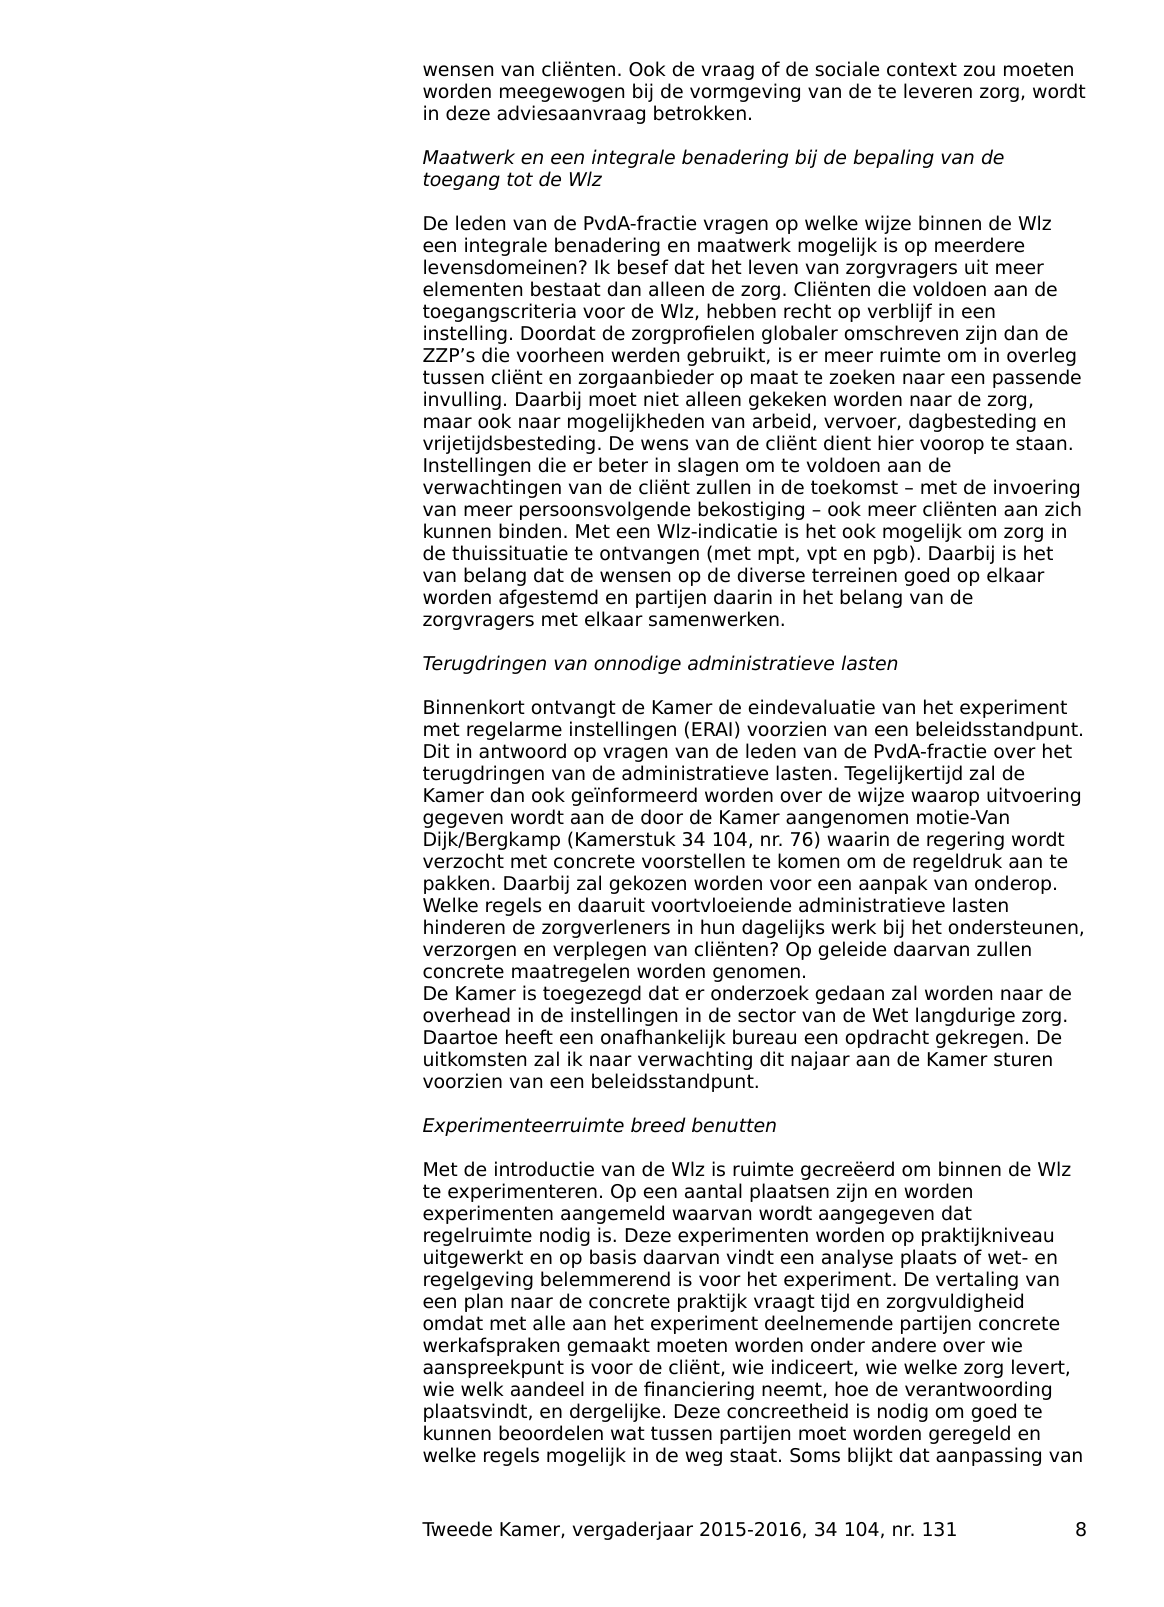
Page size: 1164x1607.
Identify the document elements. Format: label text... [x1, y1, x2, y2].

text Met de introductie van de Wlz is ruimte gecreëerd om binnen de Wlz te experimenteren. Op een aantal plaatsen zijn en worden experimenten aangemeld waarvan wordt aangegeven dat regelruimte nodig is. Deze experimenten worden op praktijkniveau uitgewerkt en op basis daarvan vindt een analyse plaats of wet- en regelgeving belemmerend is voor het experiment. De vertaling van een plan naar de concrete praktijk vraagt tijd en zorgvuldigheid omdat met alle aan het experiment deelnemende partijen concrete werkafspraken gemaakt moeten worden onder andere over wie aanspreekpunt is voor de cliënt, wie indiceert, wie welke zorg levert, wie welk aandeel in de financiering neemt, hoe de verantwoording plaatsvindt, en dergelijke. Deze concreetheid is nodig om goed te kunnen beoordelen wat tussen partijen moet worden geregeld en welke regels mogelijk in de weg staat. Soms blijkt dat aanpassing van [422, 1159, 1087, 1467]
subtitle Terugdringen van onnodige administratieve lasten [422, 653, 1087, 675]
text wensen van cliënten. Ook de vraag of de sociale context zou moeten worden meegewogen bij de vormgeving van de te leveren zorg, wordt in deze adviesaanvraag betrokken. [422, 59, 1087, 125]
text Binnenkort ontvangt de Kamer de eindevaluatie van het experiment met regelarme instellingen (ERAI) voorzien van een beleidsstandpunt. Dit in antwoord op vragen van de leden van de PvdA-fractie over het terugdringen van de administratieve lasten. Tegelijkertijd zal de Kamer dan ook geïnformeerd worden over de wijze waarop uitvoering gegeven wordt aan de door de Kamer aangenomen motie-Van Dijk/Bergkamp (Kamerstuk 34 104, nr. 76) waarin de regering wordt verzocht met concrete voorstellen te komen om de regeldruk aan te pakken. Daarbij zal gekozen worden voor een aanpak van onderop. Welke regels en daaruit voortvloeiende administratieve lasten hinderen de zorgverleners in hun dagelijks werk bij het ondersteunen, verzorgen en verplegen van cliënten? Op geleide daarvan zullen concrete maatregelen worden genomen. [422, 697, 1087, 983]
subtitle Maatwerk en een integrale benadering bij de bepaling van de toegang tot de Wlz [422, 147, 1087, 191]
text De leden van de PvdA-fractie vragen op welke wijze binnen de Wlz een integrale benadering en maatwerk mogelijk is op meerdere levensdomeinen? Ik besef dat het leven van zorgvragers uit meer elementen bestaat dan alleen de zorg. Cliënten die voldoen aan de toegangscriteria voor de Wlz, hebben recht op verblijf in een instelling. Doordat de zorgprofielen globaler omschreven zijn dan de ZZP’s die voorheen werden gebruikt, is er meer ruimte om in overleg tussen cliënt en zorgaanbieder op maat te zoeken naar een passende invulling. Daarbij moet niet alleen gekeken worden naar de zorg, maar ook naar mogelijkheden van arbeid, vervoer, dagbesteding en vrijetijdsbesteding. De wens van de cliënt dient hier voorop te staan. Instellingen die er beter in slagen om te voldoen aan de verwachtingen van de cliënt zullen in de toekomst – met de invoering van meer persoonsvolgende bekostiging – ook meer cliënten aan zich kunnen binden. Met een Wlz-indicatie is het ook mogelijk om zorg in de thuissituatie te ontvangen (met mpt, vpt en pgb). Daarbij is het van belang dat de wensen op de diverse terreinen goed op elkaar worden afgestemd en partijen daarin in het belang van de zorgvragers met elkaar samenwerken. [422, 213, 1087, 631]
subtitle Experimenteerruimte breed benutten [422, 1115, 1087, 1137]
text De Kamer is toegezegd dat er onderzoek gedaan zal worden naar de overhead in de instellingen in de sector van de Wet langdurige zorg. Daartoe heeft een onafhankelijk bureau een opdracht gekregen. De uitkomsten zal ik naar verwachting dit najaar aan de Kamer sturen voorzien van een beleidsstandpunt. [422, 983, 1087, 1093]
